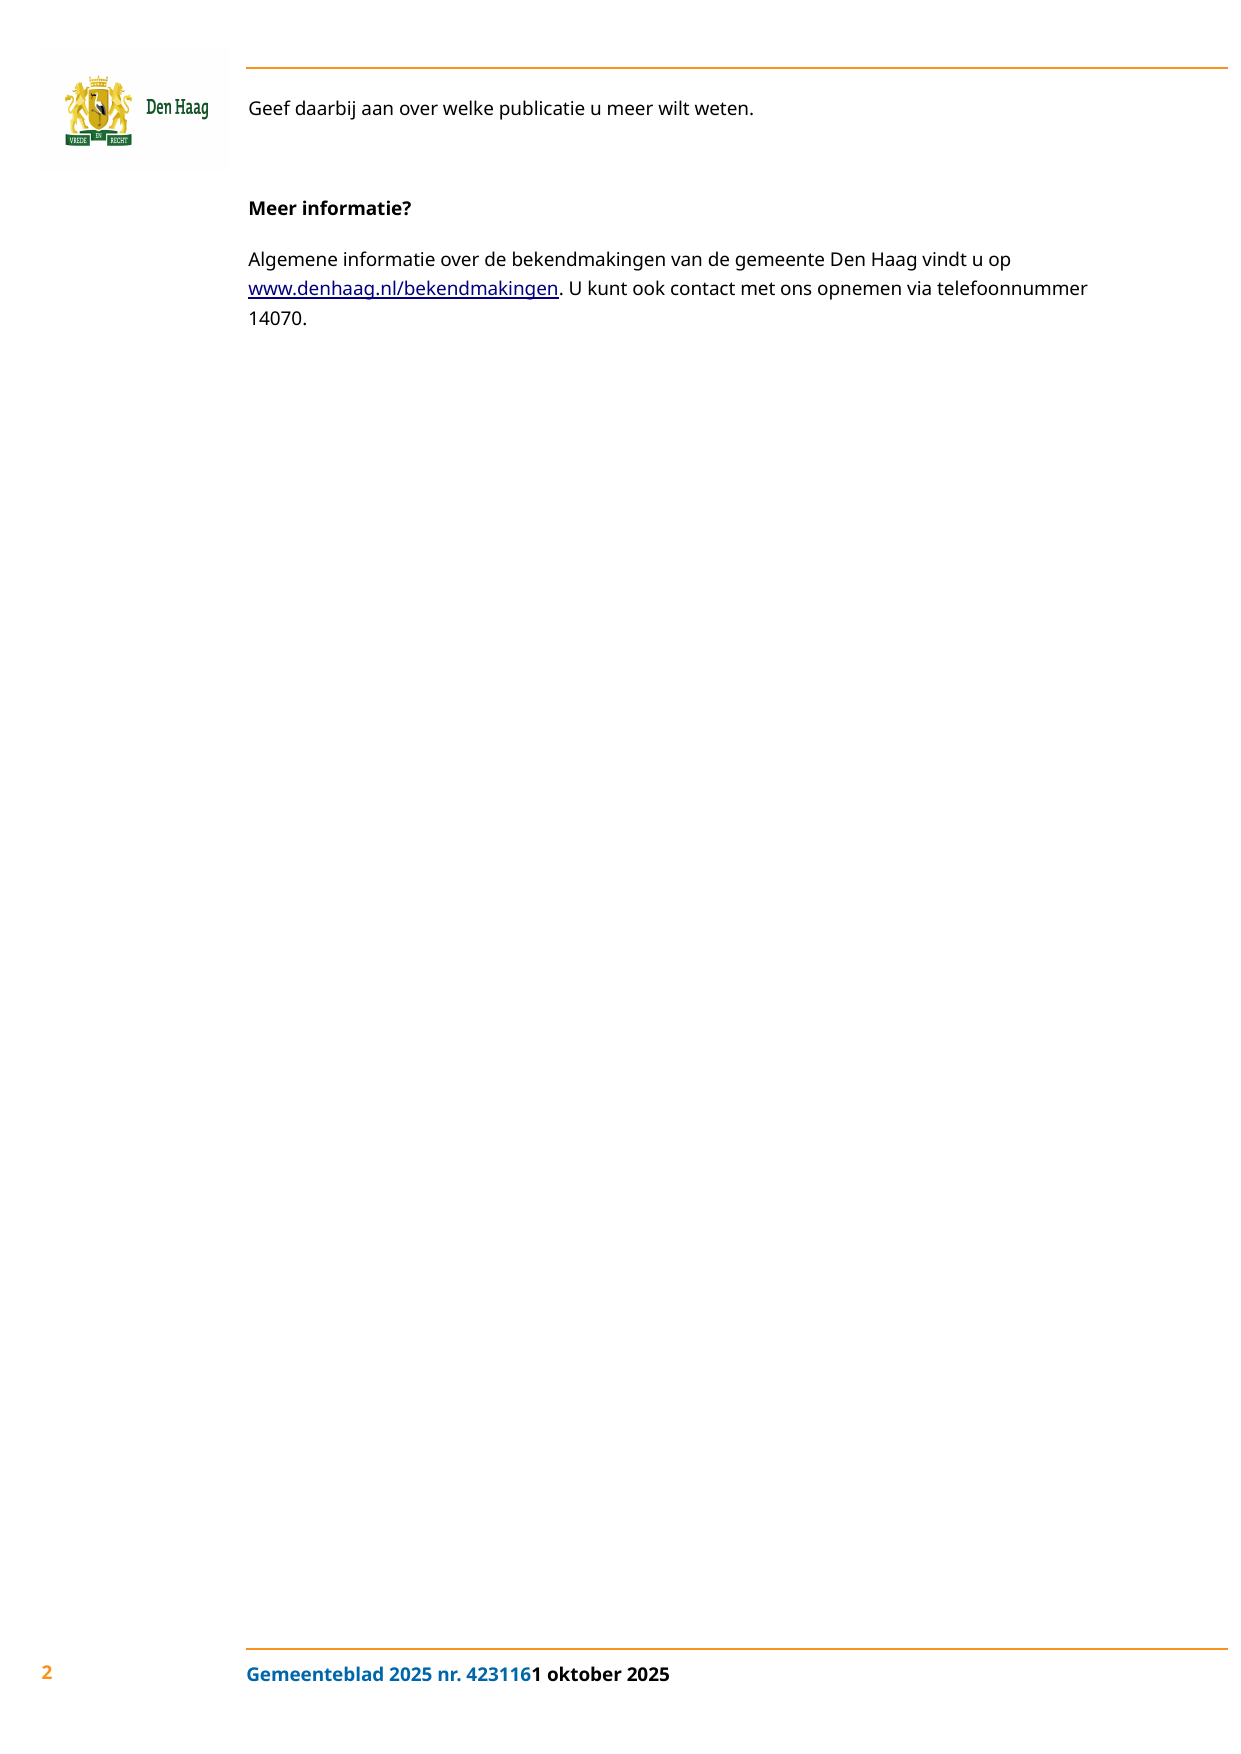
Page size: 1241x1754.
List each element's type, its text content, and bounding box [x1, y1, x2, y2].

text Meer informatie? [248, 196, 1152, 221]
text Algemene informatie over de bekendmakingen van de gemeente Den Haag vindt u op www.denhaag.nl/bekendmakingen. U kunt ook contact met ons opnemen via telefoonnummer 14070. [248, 246, 1152, 331]
text Geef daarbij aan over welke publicatie u meer wilt weten. [248, 95, 1152, 121]
picture [41, 47, 231, 172]
